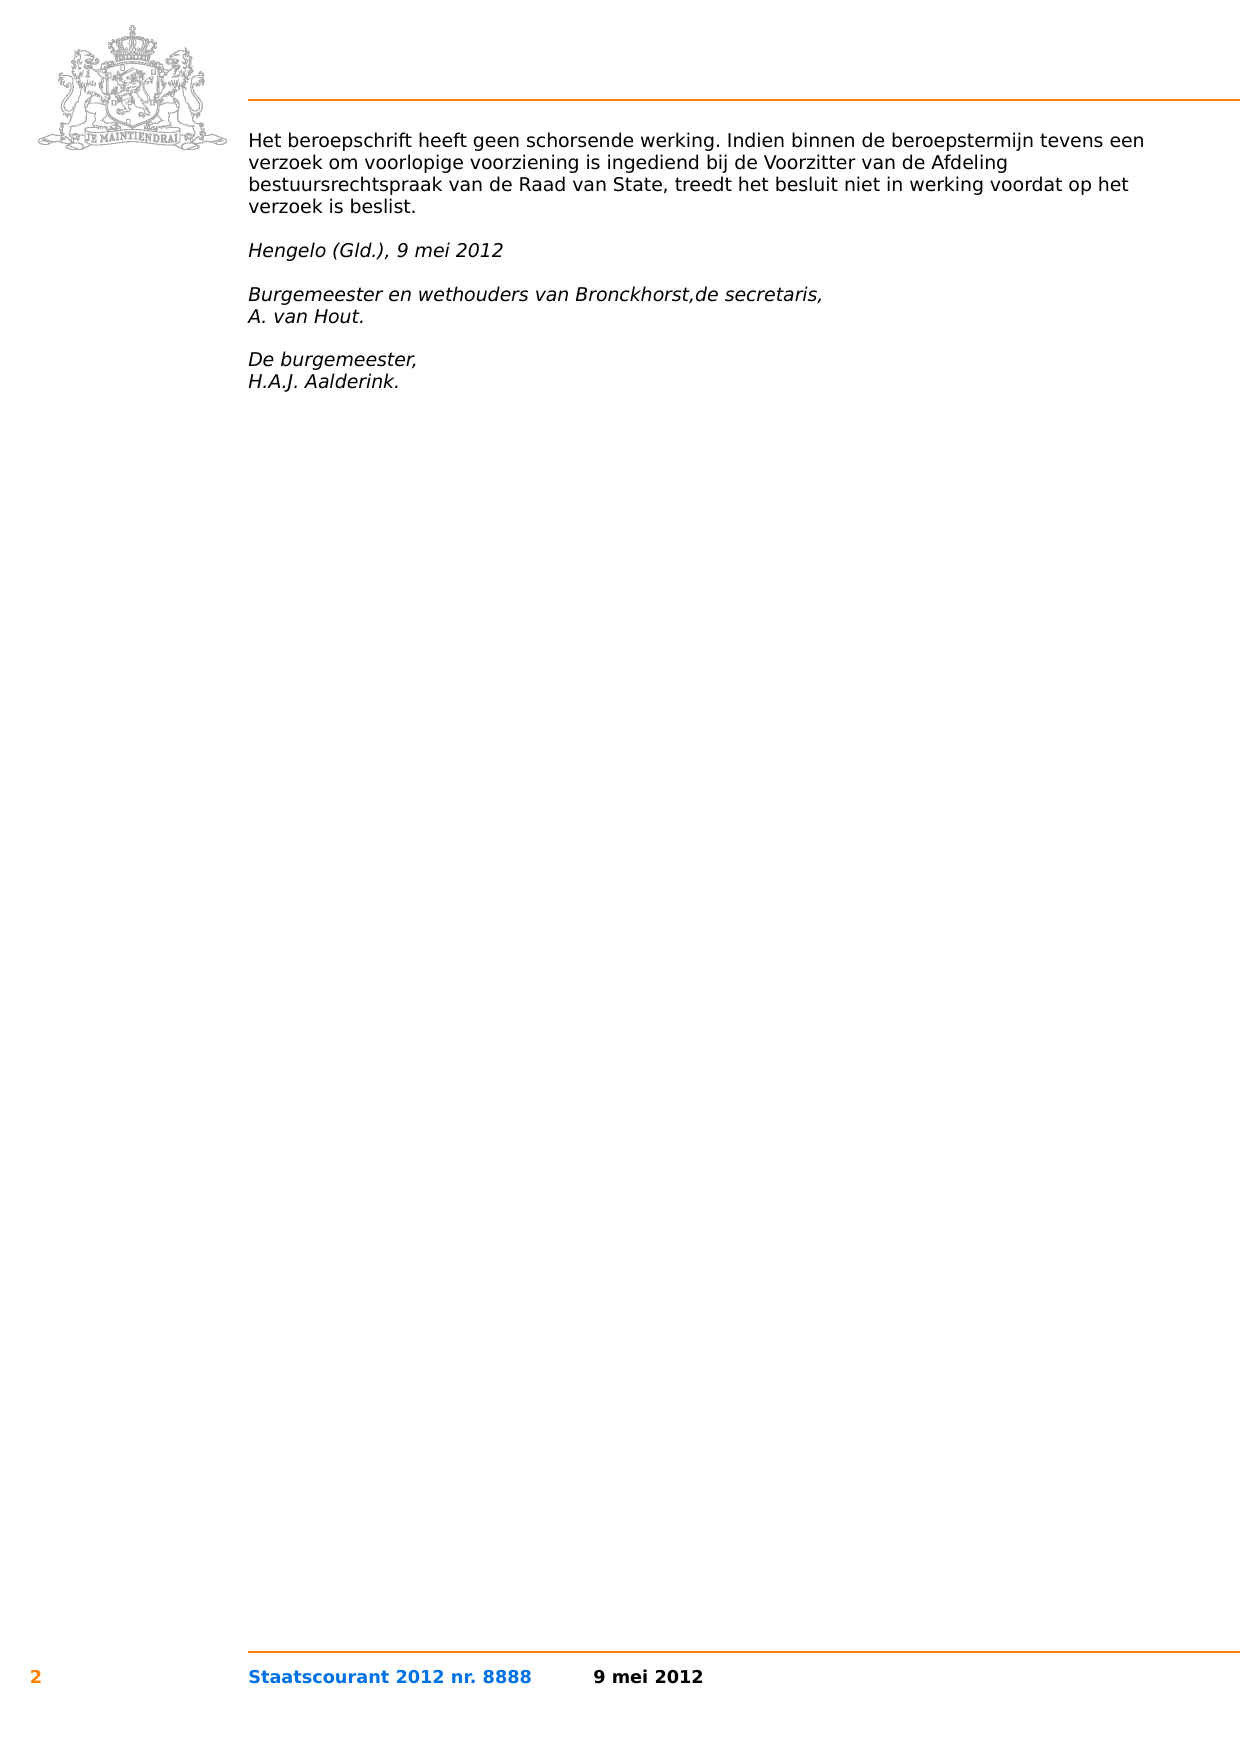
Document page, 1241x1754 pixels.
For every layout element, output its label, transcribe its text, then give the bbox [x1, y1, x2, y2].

text Het beroepschrift heeft geen schorsende werking. Indien binnen de beroepstermijn tevens een verzoek om voorlopige voorziening is ingediend bij de Voorzitter van de Afdeling bestuursrechtspraak van de Raad van State, treedt het besluit niet in werking voordat op het verzoek is beslist. [248, 130, 1163, 218]
picture [38, 25, 227, 150]
text Burgemeester en wethouders van Bronckhorst,de secretaris, A. van Hout. [248, 283, 1163, 327]
text Hengelo (Gld.), 9 mei 2012 [248, 240, 1163, 262]
text De burgemeester, H.A.J. Aalderink. [248, 349, 1163, 393]
